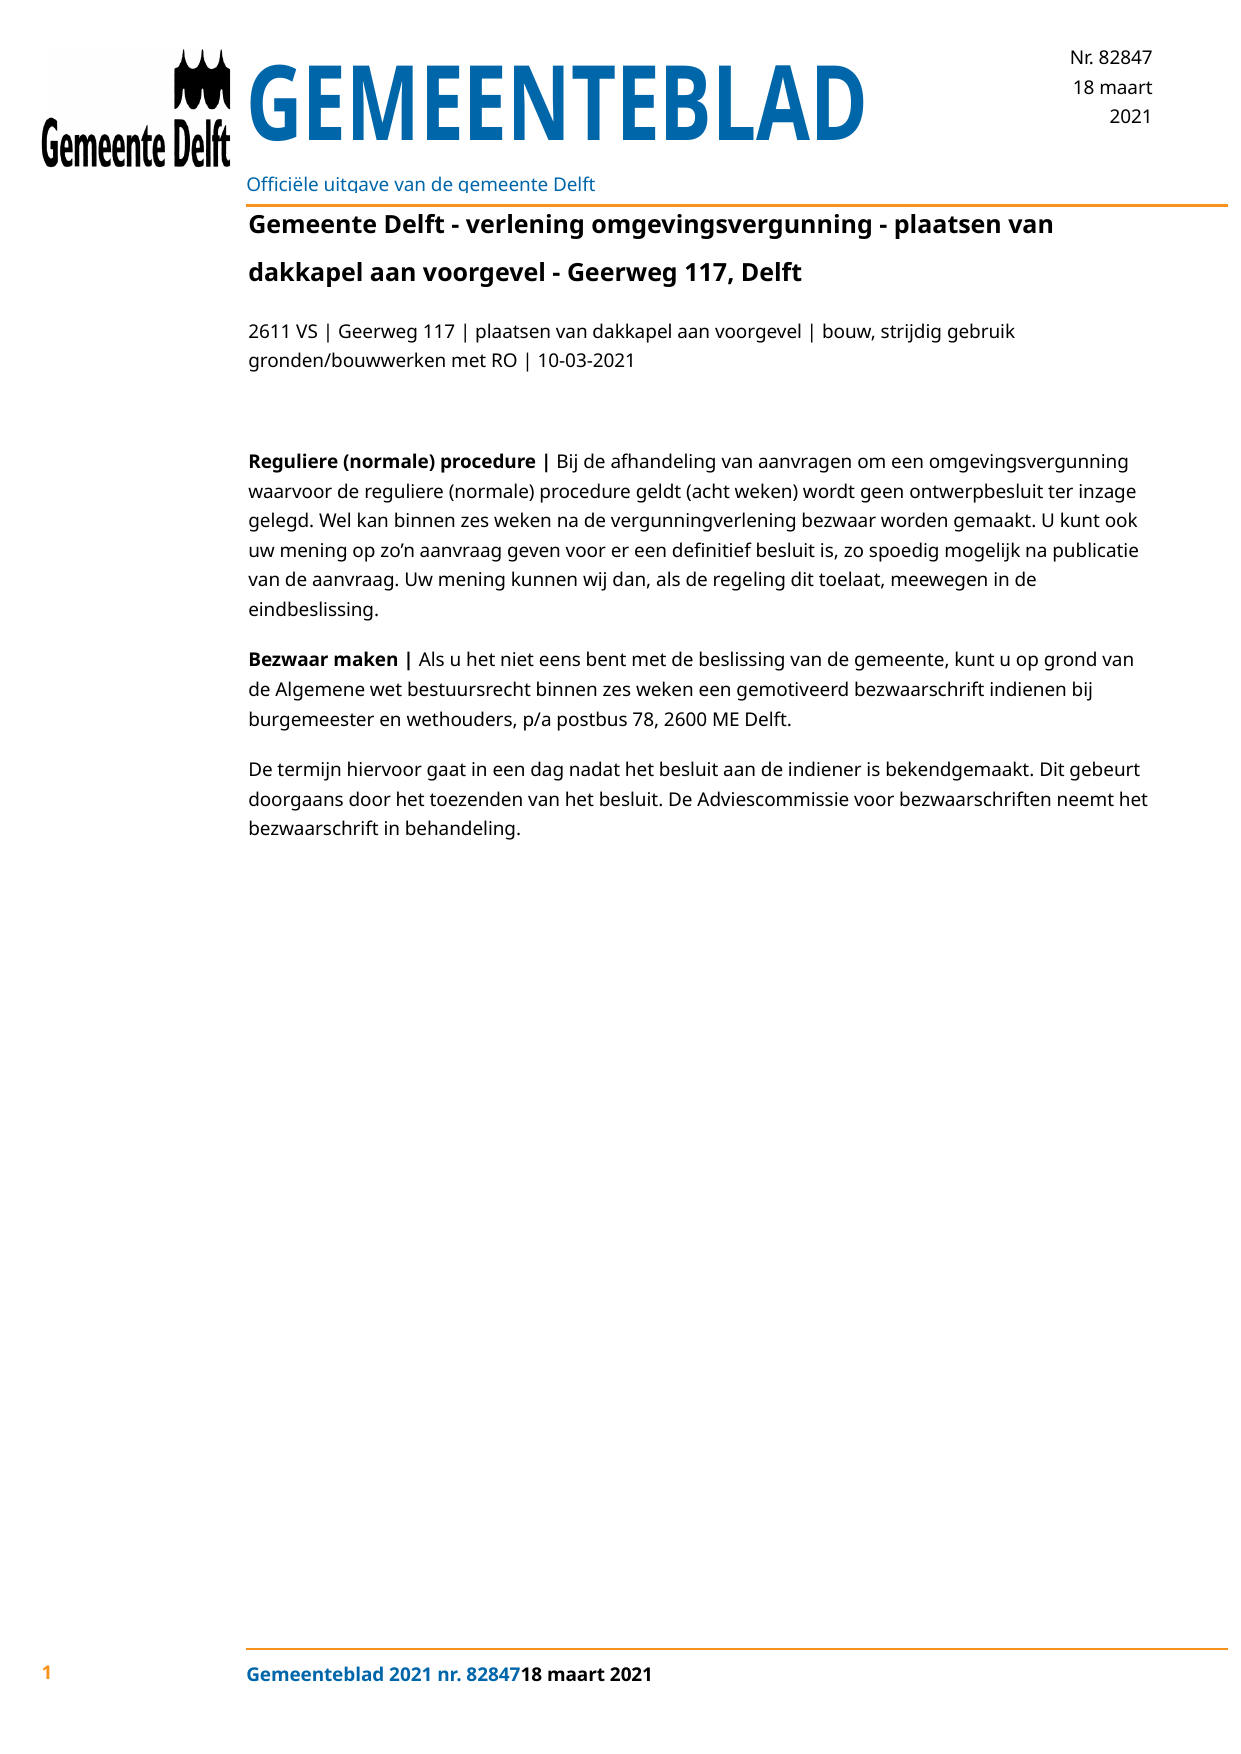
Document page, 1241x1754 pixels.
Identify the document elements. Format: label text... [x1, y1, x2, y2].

text De termijn hiervoor gaat in een dag nadat het besluit aan de indiener is bekendgemaakt. Dit gebeurt doorgaans door het toezenden van het besluit. De Adviescommissie voor bezwaarschriften neemt het bezwaarschrift in behandeling. [248, 756, 1152, 841]
text Bezwaar maken | Als u het niet eens bent met de beslissing van de gemeente, kunt u op grond van de Algemene wet bestuursrecht binnen zes weken een gemotiveerd bezwaarschrift indienen bij burgemeester en wethouders, p/a postbus 78, 2600 ME Delft. [248, 647, 1152, 732]
text Gemeente Delft - verlening omgevingsvergunning - plaatsen van dakkapel aan voorgevel - Geerweg 117, Delft [248, 207, 1152, 288]
text 2611 VS | Geerweg 117 | plaatsen van dakkapel aan voorgevel | bouw, strijdig gebruik gronden/bouwwerken met RO | 10-03-2021 [248, 318, 1152, 373]
picture [41, 47, 231, 172]
text Reguliere (normale) procedure | Bij de afhandeling van aanvragen om een omgevingsvergunning waarvoor de reguliere (normale) procedure geldt (acht weken) wordt geen ontwerpbesluit ter inzage gelegd. Wel kan binnen zes weken na de vergunningverlening bezwaar worden gemaakt. U kunt ook uw mening op zo’n aanvraag geven voor er een definitief besluit is, zo spoedig mogelijk na publicatie van de aanvraag. Uw mening kunnen wij dan, als de regeling dit toelaat, meewegen in de eindbeslissing. [248, 448, 1152, 622]
